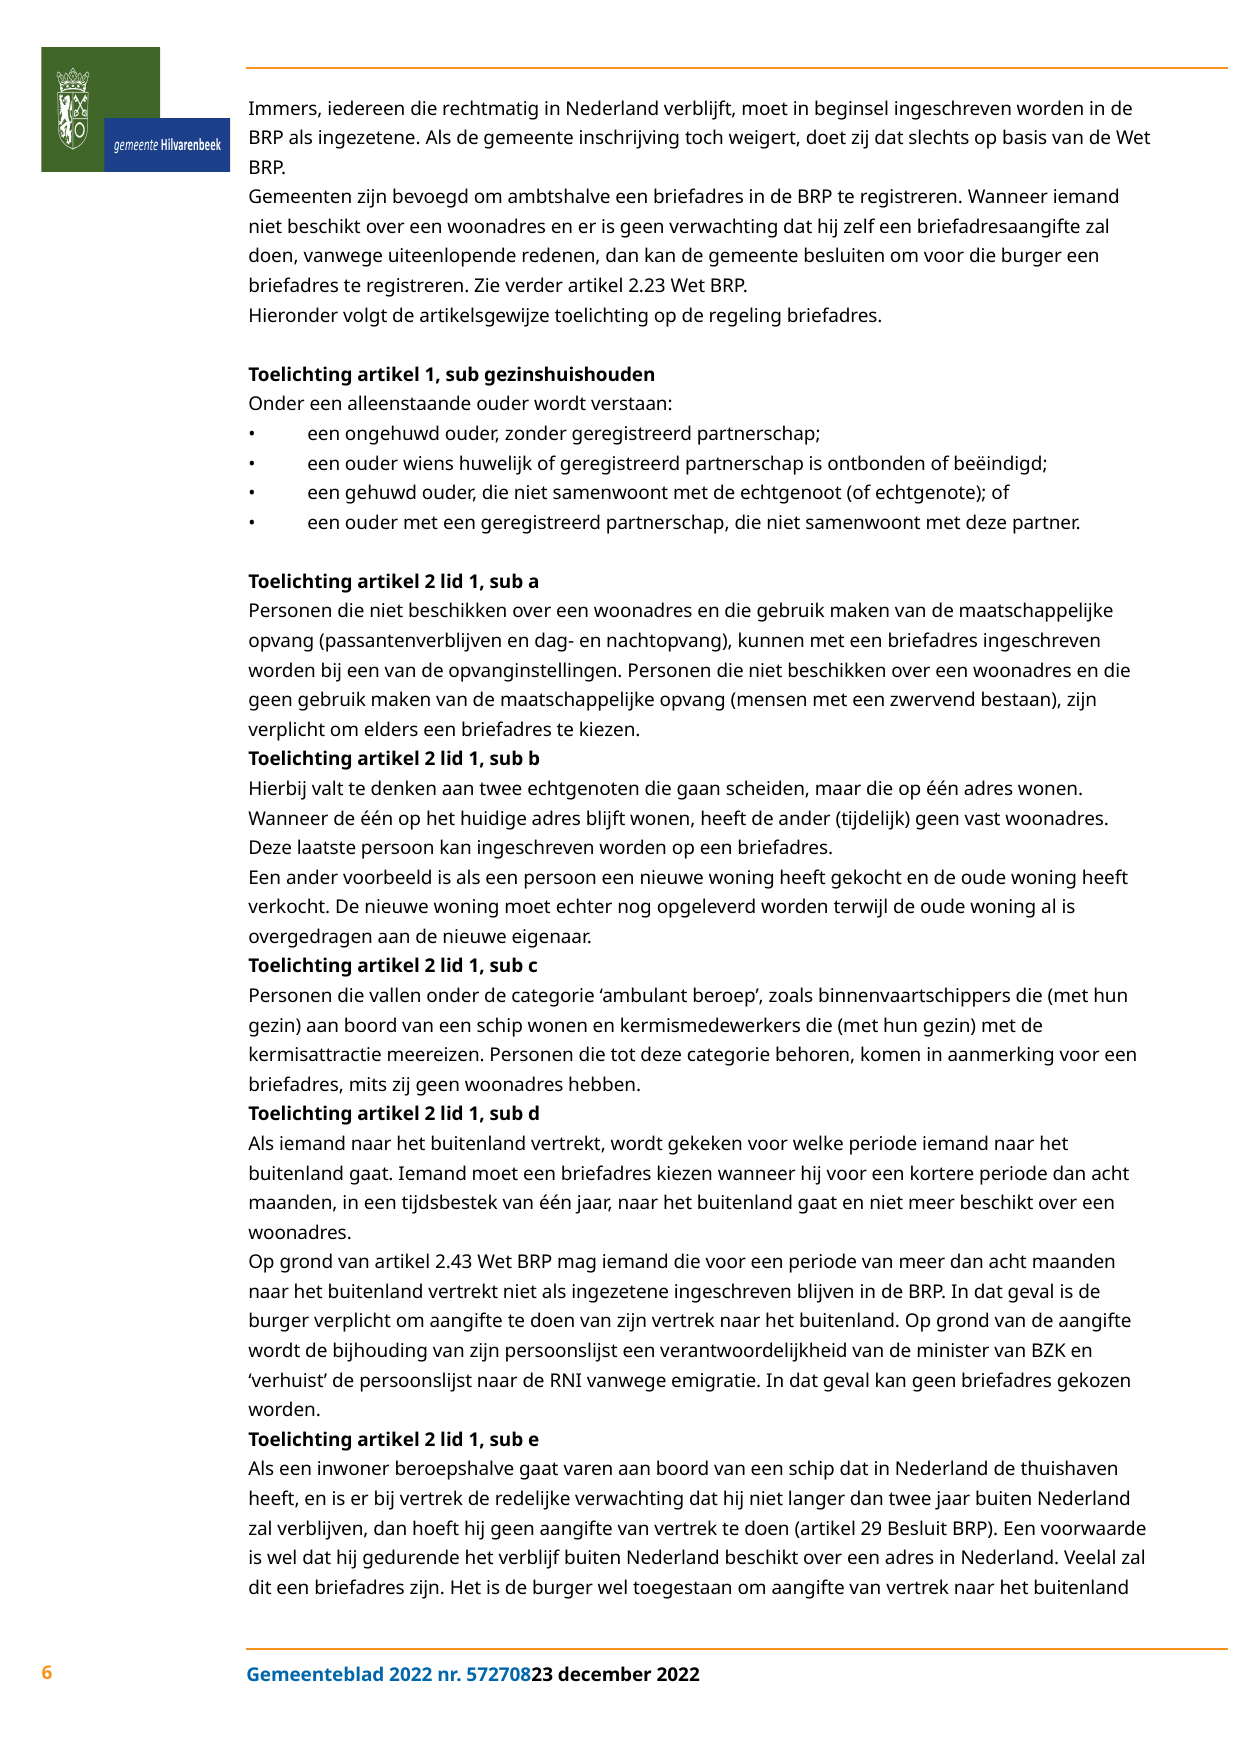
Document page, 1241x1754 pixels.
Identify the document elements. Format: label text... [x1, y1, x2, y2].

text Toelichting artikel 2 lid 1, sub a [248, 568, 1152, 594]
text Hieronder volgt de artikelsgewijze toelichting op de regeling briefadres. [248, 302, 1152, 328]
text Toelichting artikel 2 lid 1, sub c [248, 953, 1152, 978]
text Personen die niet beschikken over een woonadres en die gebruik maken van de maatschappelijke opvang (passantenverblijven en dag- en nachtopvang), kunnen met een briefadres ingeschreven worden bij een van de opvanginstellingen. Personen die niet beschikken over een woonadres en die geen gebruik maken van de maatschappelijke opvang (mensen met een zwervend bestaan), zijn verplicht om elders een briefadres te kiezen. [248, 598, 1152, 742]
text Immers, iedereen die rechtmatig in Nederland verblijft, moet in beginsel ingeschreven worden in de BRP als ingezetene. Als de gemeente inschrijving toch weigert, doet zij dat slechts op basis van de Wet BRP. [248, 95, 1152, 180]
list een gehuwd ouder, die niet samenwoont met de echtgenoot (of echtgenote); of [248, 479, 1152, 505]
text Een ander voorbeeld is als een persoon een nieuwe woning heeft gekocht en de oude woning heeft verkocht. De nieuwe woning moet echter nog opgeleverd worden terwijl de oude woning al is overgedragen aan de nieuwe eigenaar. [248, 864, 1152, 949]
text Toelichting artikel 2 lid 1, sub b [248, 746, 1152, 771]
text Als iemand naar het buitenland vertrekt, wordt gekeken voor welke periode iemand naar het buitenland gaat. Iemand moet een briefadres kiezen wanneer hij voor een kortere periode dan acht maanden, in een tijdsbestek van één jaar, naar het buitenland gaat en niet meer beschikt over een woonadres. [248, 1130, 1152, 1245]
text Op grond van artikel 2.43 Wet BRP mag iemand die voor een periode van meer dan acht maanden naar het buitenland vertrekt niet als ingezetene ingeschreven blijven in de BRP. In dat geval is de burger verplicht om aangifte te doen van zijn vertrek naar het buitenland. Op grond van de aangifte wordt de bijhouding van zijn persoonslijst een verantwoordelijkheid van de minister van BZK en ‘verhuist’ de persoonslijst naar de RNI vanwege emigratie. In dat geval kan geen briefadres gekozen worden. [248, 1248, 1152, 1422]
text Toelichting artikel 2 lid 1, sub d [248, 1101, 1152, 1126]
text Onder een alleenstaande ouder wordt verstaan: [248, 391, 1152, 416]
text Gemeenten zijn bevoegd om ambtshalve een briefadres in de BRP te registreren. Wanneer iemand niet beschikt over een woonadres en er is geen verwachting dat hij zelf een briefadresaangifte zal doen, vanwege uiteenlopende redenen, dan kan de gemeente besluiten om voor die burger een briefadres te registreren. Zie verder artikel 2.23 Wet BRP. [248, 183, 1152, 298]
list een ouder met een geregistreerd partnerschap, die niet samenwoont met deze partner. [248, 509, 1152, 535]
text Als een inwoner beroepshalve gaat varen aan boord van een schip dat in Nederland de thuishaven heeft, en is er bij vertrek de redelijke verwachting dat hij niet langer dan twee jaar buiten Nederland zal verblijven, dan hoeft hij geen aangifte van vertrek te doen (artikel 29 Besluit BRP). Een voorwaarde is wel dat hij gedurende het verblijf buiten Nederland beschikt over een adres in Nederland. Veelal zal dit een briefadres zijn. Het is de burger wel toegestaan om aangifte van vertrek naar het buitenland [248, 1456, 1152, 1600]
text Toelichting artikel 2 lid 1, sub e [248, 1426, 1152, 1452]
list een ongehuwd ouder, zonder geregistreerd partnerschap; [248, 420, 1152, 446]
picture [41, 47, 231, 172]
text Hierbij valt te denken aan twee echtgenoten die gaan scheiden, maar die op één adres wonen. Wanneer de één op het huidige adres blijft wonen, heeft de ander (tijdelijk) geen vast woonadres. Deze laatste persoon kan ingeschreven worden op een briefadres. [248, 775, 1152, 860]
text Toelichting artikel 1, sub gezinshuishouden [248, 361, 1152, 387]
list een ouder wiens huwelijk of geregistreerd partnerschap is ontbonden of beëindigd; [248, 450, 1152, 476]
text Personen die vallen onder de categorie ‘ambulant beroep’, zoals binnenvaartschippers die (met hun gezin) aan boord van een schip wonen en kermismedewerkers die (met hun gezin) met de kermisattractie meereizen. Personen die tot deze categorie behoren, komen in aanmerking voor een briefadres, mits zij geen woonadres hebben. [248, 982, 1152, 1097]
